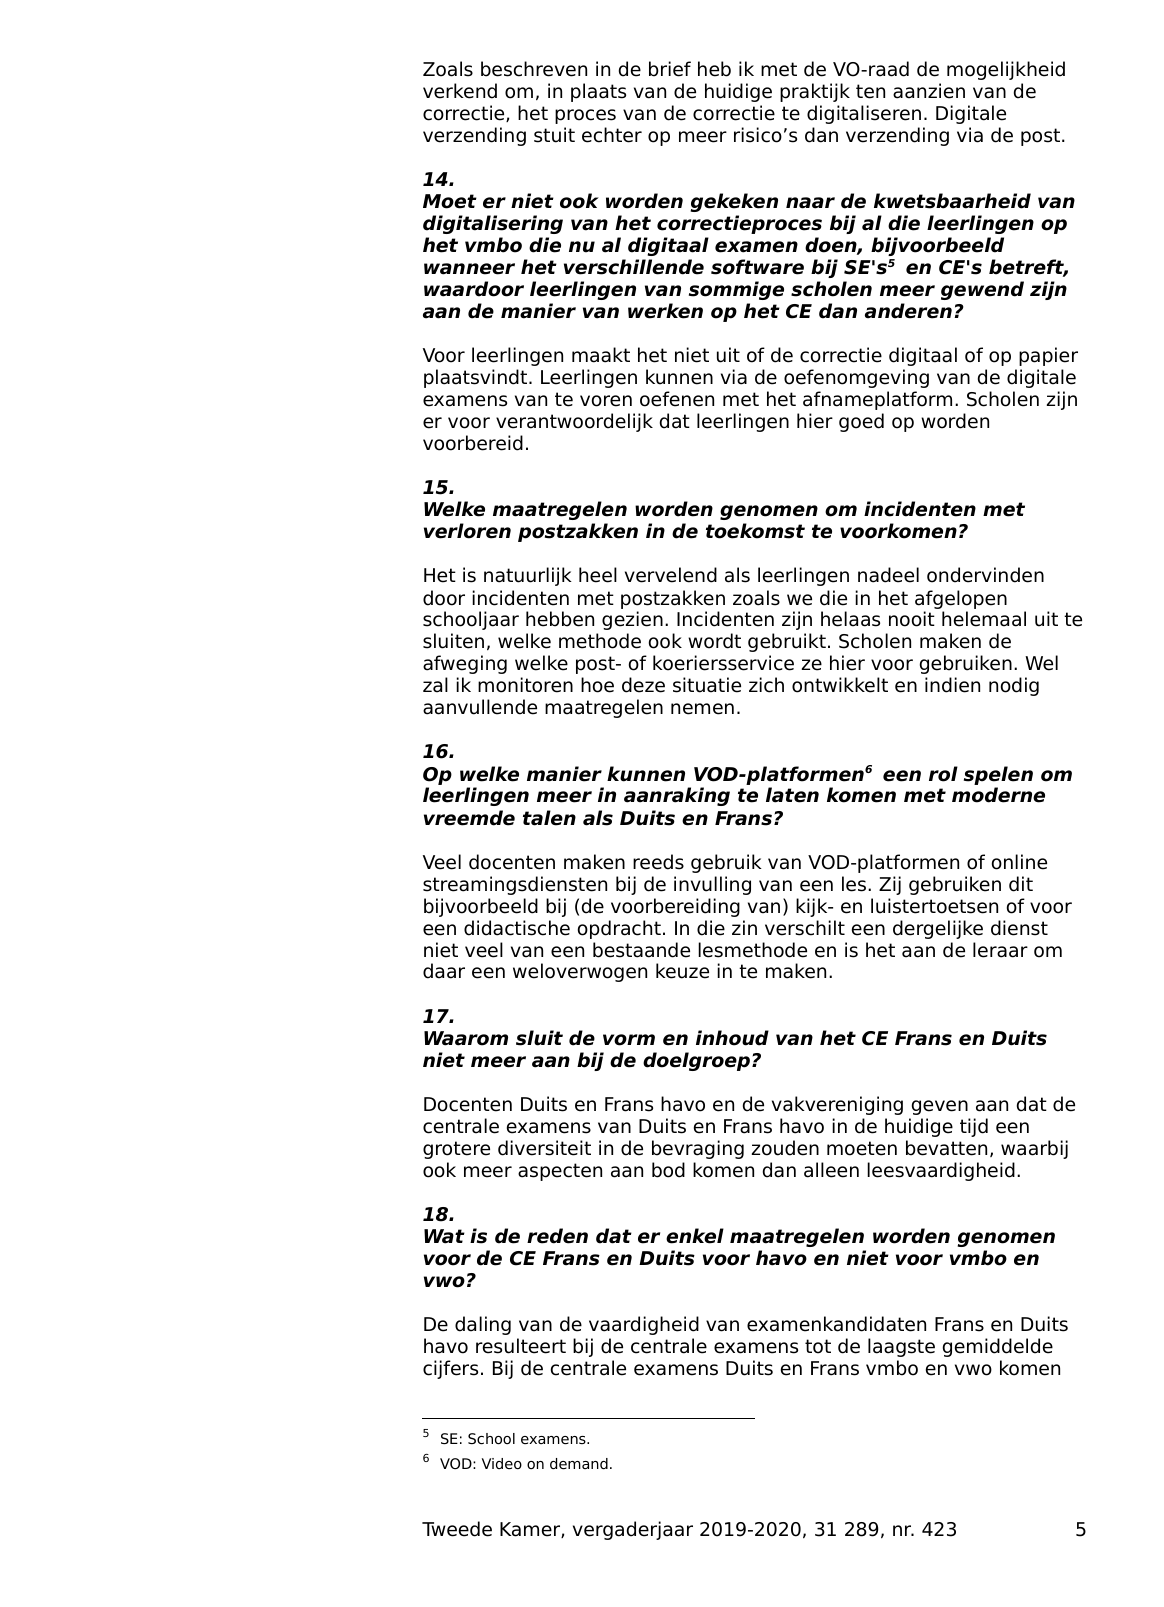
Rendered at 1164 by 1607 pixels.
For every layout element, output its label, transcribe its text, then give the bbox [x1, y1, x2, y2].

text 18. [422, 1204, 1087, 1226]
text Voor leerlingen maakt het niet uit of de correctie digitaal of op papier plaatsvindt. Leerlingen kunnen via de oefenomgeving van de digitale examens van te voren oefenen met het afnameplatform. Scholen zijn er voor verantwoordelijk dat leerlingen hier goed op worden voorbereid. [422, 345, 1087, 455]
text Welke maatregelen worden genomen om incidenten met verloren postzakken in de toekomst te voorkomen? [422, 499, 1087, 543]
text Veel docenten maken reeds gebruik van VOD-platformen of online streamingsdiensten bij de invulling van een les. Zij gebruiken dit bijvoorbeeld bij (de voorbereiding van) kijk- en luistertoetsen of voor een didactische opdracht. In die zin verschilt een dergelijke dienst niet veel van een bestaande lesmethode en is het aan de leraar om daar een weloverwogen keuze in te maken. [422, 852, 1087, 983]
text 14. [422, 169, 1087, 191]
text VOD: Video on demand. [422, 1452, 1087, 1474]
text Het is natuurlijk heel vervelend als leerlingen nadeel ondervinden door incidenten met postzakken zoals we die in het afgelopen schooljaar hebben gezien. Incidenten zijn helaas nooit helemaal uit te sluiten, welke methode ook wordt gebruikt. Scholen maken de afweging welke post- of koeriersservice ze hier voor gebruiken. Wel zal ik monitoren hoe deze situatie zich ontwikkelt en indien nodig aanvullende maatregelen nemen. [422, 565, 1087, 719]
text De daling van de vaardigheid van examenkandidaten Frans en Duits havo resulteert bij de centrale examens tot de laagste gemiddelde cijfers. Bij de centrale examens Duits en Frans vmbo en vwo komen [422, 1314, 1087, 1380]
text 15. [422, 477, 1087, 499]
text Zoals beschreven in de brief heb ik met de VO-raad de mogelijkheid verkend om, in plaats van de huidige praktijk ten aanzien van de correctie, het proces van de correctie te digitaliseren. Digitale verzending stuit echter op meer risico’s dan verzending via de post. [422, 59, 1087, 147]
text Moet er niet ook worden gekeken naar de kwetsbaarheid van digitalisering van het correctieproces bij al die leerlingen op het vmbo die nu al digitaal examen doen, bijvoorbeeld wanneer het verschillende software bij SE's en CE's betreft, waardoor leerlingen van sommige scholen meer gewend zijn aan de manier van werken op het CE dan anderen? [422, 191, 1087, 323]
text 16. [422, 741, 1087, 763]
text Wat is de reden dat er enkel maatregelen worden genomen voor de CE Frans en Duits voor havo en niet voor vmbo en vwo? [422, 1226, 1087, 1292]
text 17. [422, 1006, 1087, 1028]
text SE: School examens. [422, 1427, 1087, 1449]
text Op welke manier kunnen VOD-platformen een rol spelen om leerlingen meer in aanraking te laten komen met moderne vreemde talen als Duits en Frans? [422, 763, 1087, 829]
text Docenten Duits en Frans havo en de vakvereniging geven aan dat de centrale examens van Duits en Frans havo in de huidige tijd een grotere diversiteit in de bevraging zouden moeten bevatten, waarbij ook meer aspecten aan bod komen dan alleen leesvaardigheid. [422, 1094, 1087, 1182]
text Waarom sluit de vorm en inhoud van het CE Frans en Duits niet meer aan bij de doelgroep? [422, 1028, 1087, 1072]
